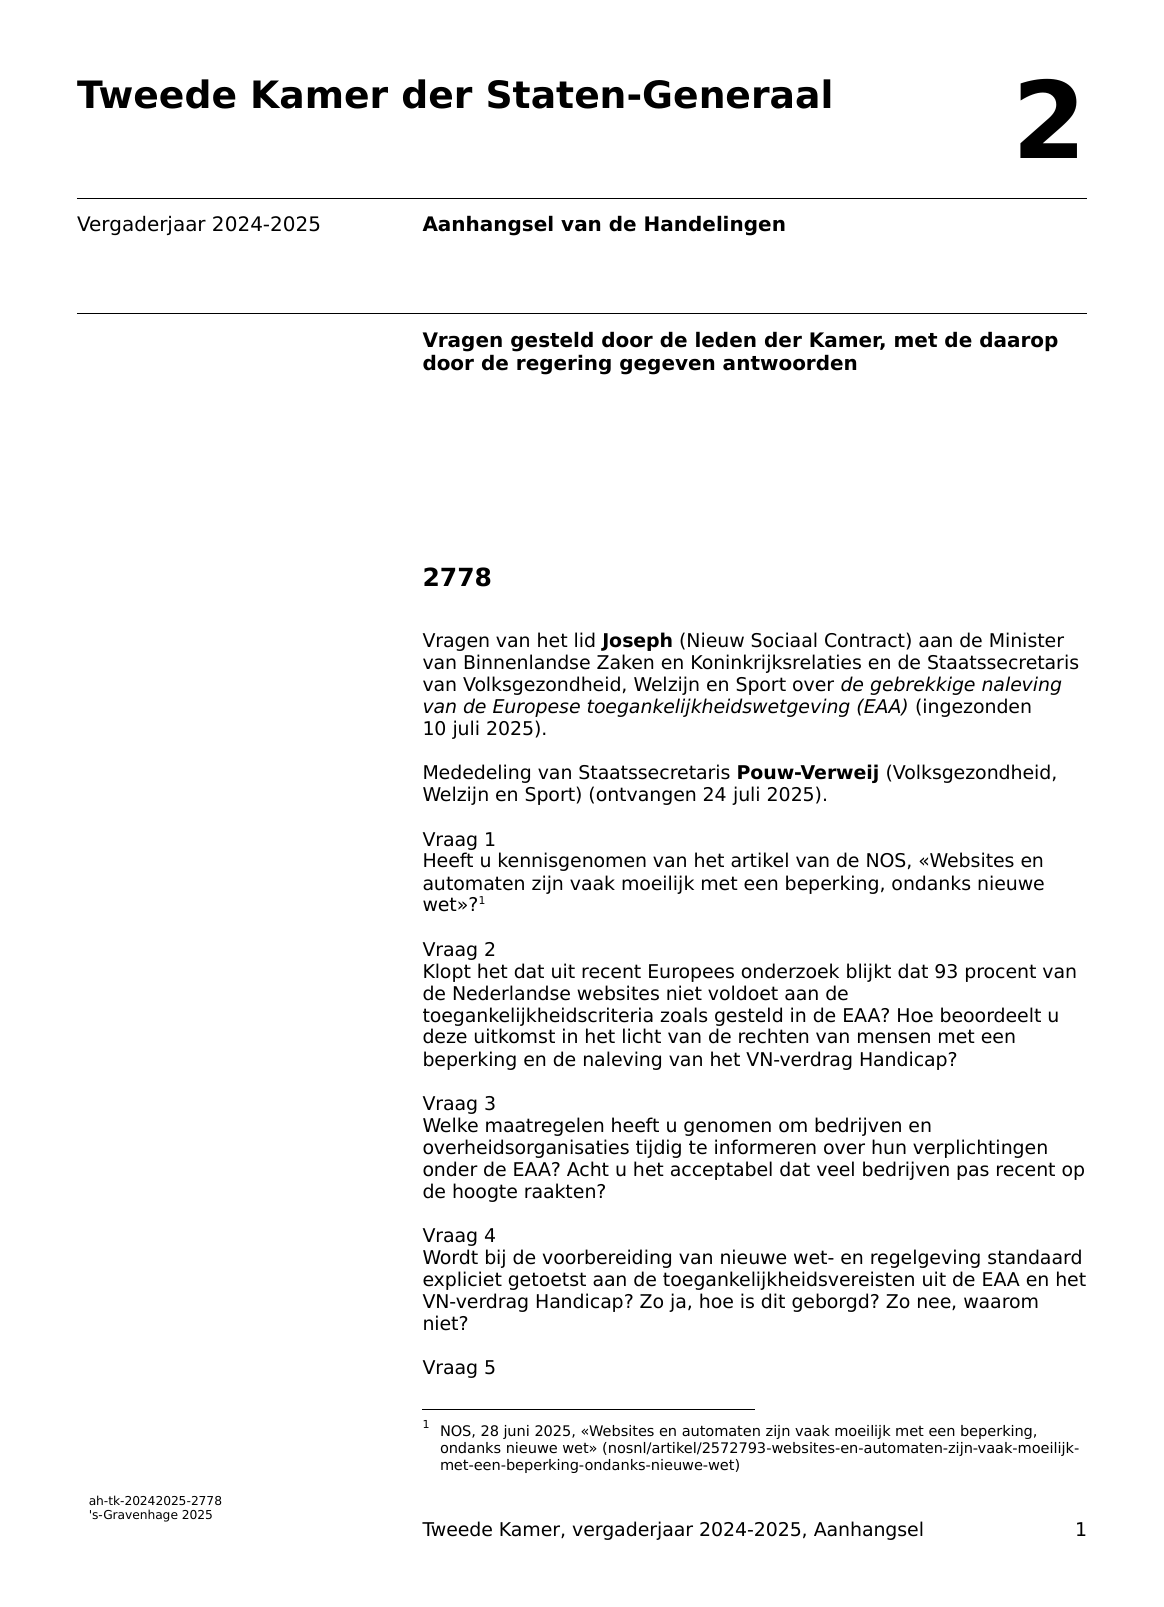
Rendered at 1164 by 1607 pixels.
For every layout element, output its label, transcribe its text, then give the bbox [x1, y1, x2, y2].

text ah-tk-20242025-2778 [88, 1494, 323, 1508]
table_cell Vergaderjaar 2024-2025 [77, 199, 422, 313]
text Wordt bij de voorbereiding van nieuwe wet- en regelgeving standaard expliciet getoetst aan de toegankelijkheidsvereisten uit de EAA en het VN-verdrag Handicap? Zo ja, hoe is dit geborgd? Zo nee, waarom niet? [422, 1247, 1087, 1334]
text Vraag 2 [422, 938, 1087, 961]
text Mededeling van Staatssecretaris Pouw-Verweij (Volksgezondheid, Welzijn en Sport) (ontvangen 24 juli 2025). [422, 762, 1087, 806]
text Welke maatregelen heeft u genomen om bedrijven en overheidsorganisaties tijdig te informeren over hun verplichtingen onder de EAA? Acht u het acceptabel dat veel bedrijven pas recent op de hoogte raakten? [422, 1114, 1087, 1202]
text Vragen van het lid Joseph (Nieuw Sociaal Contract) aan de Minister van Binnenlandse Zaken en Koninkrijksrelaties en de Staatssecretaris van Volksgezondheid, Welzijn en Sport over de gebrekkige naleving van de Europese toegankelijkheidswetgeving (EAA) (ingezonden 10 juli 2025). [422, 630, 1087, 740]
text 's-Gravenhage 2025 [88, 1508, 323, 1522]
text Heeft u kennisgenomen van het artikel van de NOS, «Websites en automaten zijn vaak moeilijk met een beperking, ondanks nieuwe wet»? [422, 850, 1087, 916]
text Klopt het dat uit recent Europees onderzoek blijkt dat 93 procent van de Nederlandse websites niet voldoet aan de toegankelijkheidscriteria zoals gesteld in de EAA? Hoe beoordeelt u deze uitkomst in het licht van de rechten van mensen met een beperking en de naleving van het VN-verdrag Handicap? [422, 961, 1087, 1070]
text NOS, 28 juni 2025, «Websites en automaten zijn vaak moeilijk met een beperking, ondanks nieuwe wet» (nosnl/artikel/2572793-websites-en-automaten-zijn-vaak-moeilijk-met-een-beperking-ondanks-nieuwe-wet) [422, 1418, 1087, 1474]
table_header 2 [886, 59, 1087, 198]
table_cell Vragen gesteld door de leden der Kamer, met de daarop door de regering gegeven antwoorden [422, 314, 1087, 375]
table_header Tweede Kamer der Staten-Generaal [77, 59, 886, 198]
text Vraag 4 [422, 1225, 1087, 1247]
table_cell Aanhangsel van de Handelingen [422, 199, 1087, 313]
text Vraag 3 [422, 1093, 1087, 1114]
text Vraag 1 [422, 828, 1087, 850]
table_cell [77, 314, 422, 375]
text Vraag 5 [422, 1357, 1087, 1379]
text 2778 [422, 563, 1087, 592]
